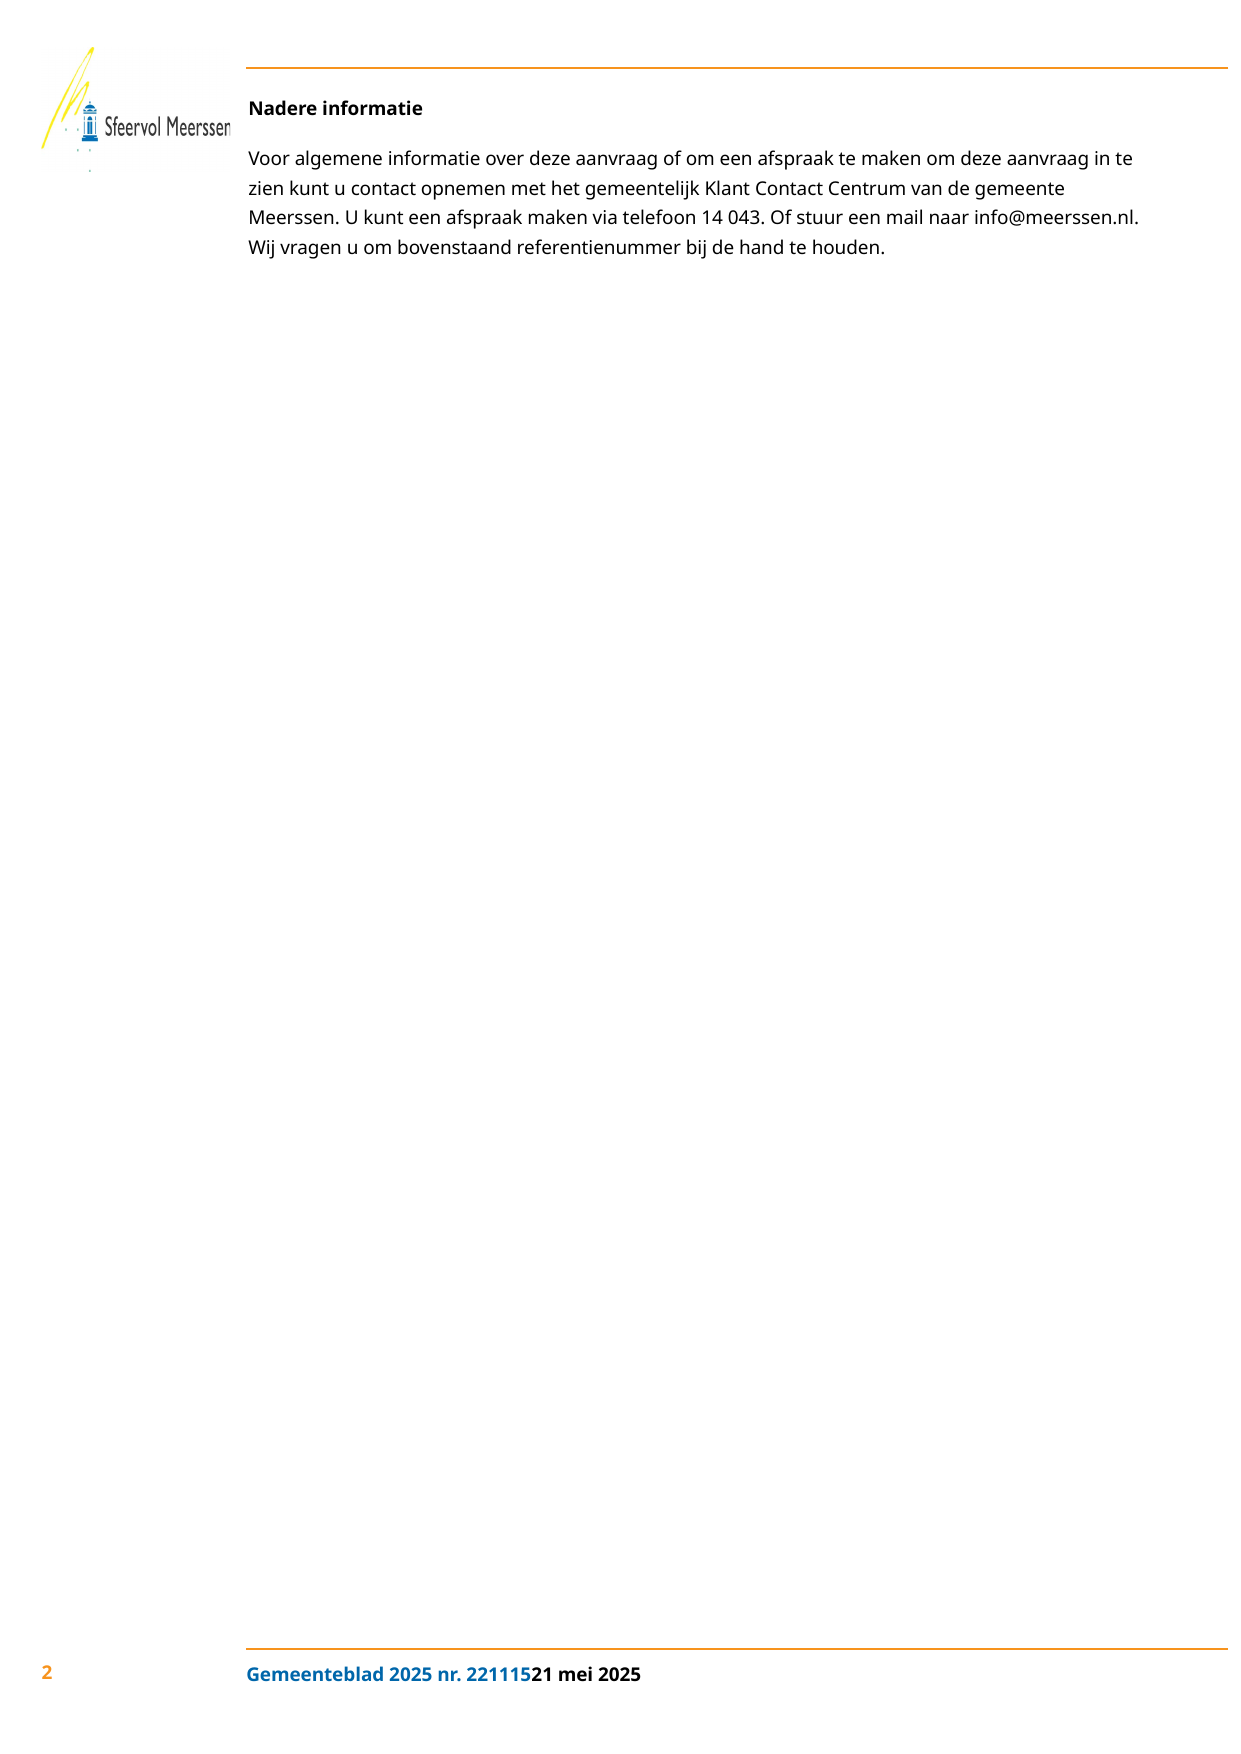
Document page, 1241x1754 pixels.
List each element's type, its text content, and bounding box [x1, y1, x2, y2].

text Voor algemene informatie over deze aanvraag of om een afspraak te maken om deze aanvraag in te zien kunt u contact opnemen met het gemeentelijk Klant Contact Centrum van de gemeente Meerssen. U kunt een afspraak maken via telefoon 14 043. Of stuur een mail naar info@meerssen.nl. Wij vragen u om bovenstaand referentienummer bij de hand te houden. [248, 145, 1152, 260]
picture [41, 47, 231, 172]
text Nadere informatie [248, 95, 1152, 121]
